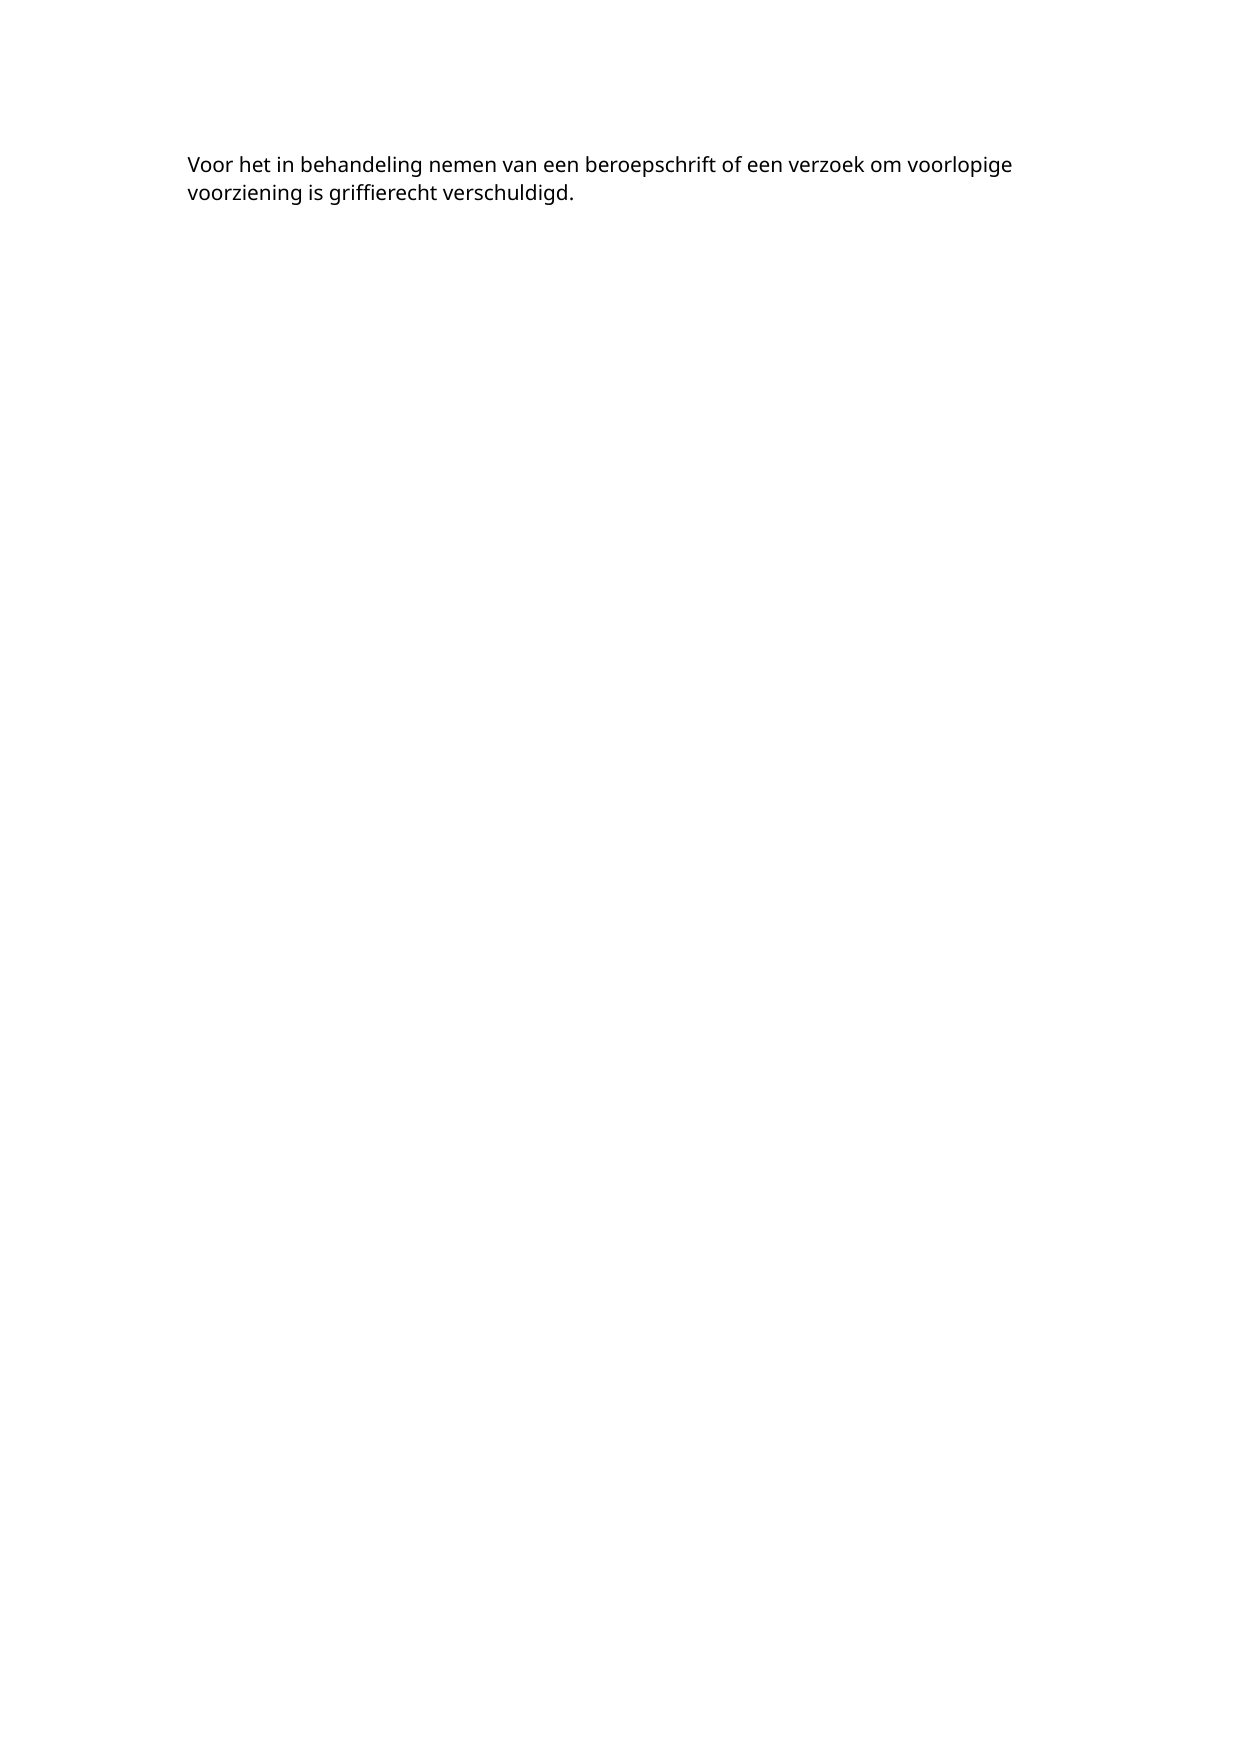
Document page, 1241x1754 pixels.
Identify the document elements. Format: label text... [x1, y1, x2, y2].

text Voor het in behandeling nemen van een beroepschrift of een verzoek om voorlopige voorziening is griffierecht verschuldigd. [187, 150, 1053, 207]
